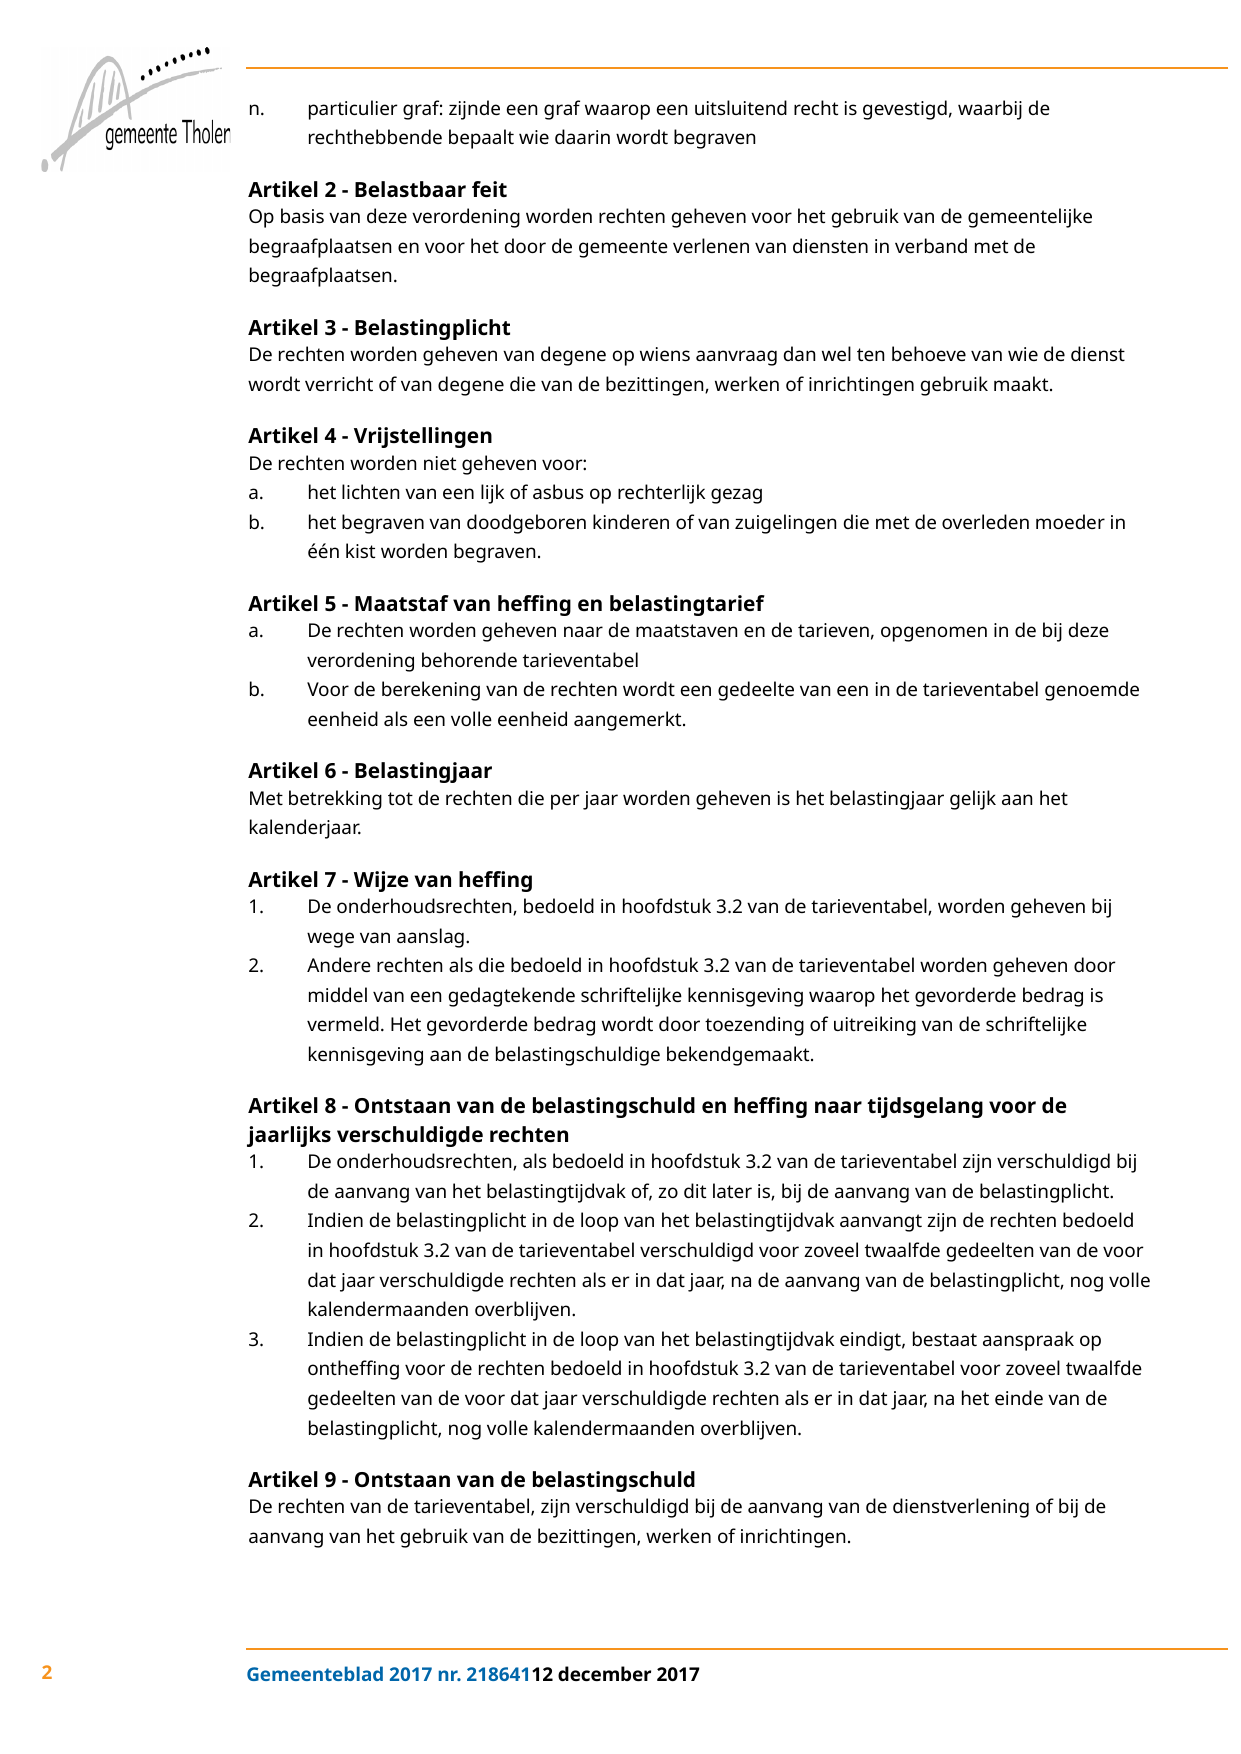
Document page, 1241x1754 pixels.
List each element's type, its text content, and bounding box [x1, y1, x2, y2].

list Voor de berekening van de rechten wordt een gedeelte van een in de tarieventabel genoemde eenheid als een volle eenheid aangemerkt. [248, 676, 1152, 732]
text De rechten worden niet geheven voor: [248, 450, 1152, 475]
text Artikel 4 - Vrijstellingen [248, 421, 1152, 450]
text Artikel 6 - Belastingjaar [248, 756, 1152, 785]
list Andere rechten als die bedoeld in hoofdstuk 3.2 van de tarieventabel worden geheven door middel van een gedagtekende schriftelijke kennisgeving waarop het gevorderde bedrag is vermeld. Het gevorderde bedrag wordt door toezending of uitreiking van de schriftelijke kennisgeving aan de belastingschuldige bekendgemaakt. [248, 952, 1152, 1067]
list De onderhoudsrechten, als bedoeld in hoofdstuk 3.2 van de tarieventabel zijn verschuldigd bij de aanvang van het belastingtijdvak of, zo dit later is, bij de aanvang van de belastingplicht. [248, 1148, 1152, 1204]
list De onderhoudsrechten, bedoeld in hoofdstuk 3.2 van de tarieventabel, worden geheven bij wege van aanslag. [248, 893, 1152, 949]
picture [41, 47, 231, 172]
list Indien de belastingplicht in de loop van het belastingtijdvak aanvangt zijn de rechten bedoeld in hoofdstuk 3.2 van de tarieventabel verschuldigd voor zoveel twaalfde gedeelten van de voor dat jaar verschuldigde rechten als er in dat jaar, na de aanvang van de belastingplicht, nog volle kalendermaanden overblijven. [248, 1208, 1152, 1322]
list het begraven van doodgeboren kinderen of van zuigelingen die met de overleden moeder in één kist worden begraven. [248, 509, 1152, 564]
list De rechten worden geheven naar de maatstaven en de tarieven, opgenomen in de bij deze verordening behorende tarieventabel [248, 617, 1152, 673]
text De rechten van de tarieventabel, zijn verschuldigd bij de aanvang van de dienstverlening of bij de aanvang van het gebruik van de bezittingen, werken of inrichtingen. [248, 1494, 1152, 1549]
text Artikel 2 - Belastbaar feit [248, 175, 1152, 203]
text Met betrekking tot de rechten die per jaar worden geheven is het belastingjaar gelijk aan het kalenderjaar. [248, 785, 1152, 840]
text Artikel 5 - Maatstaf van heffing en belastingtarief [248, 589, 1152, 617]
text Artikel 7 - Wijze van heffing [248, 865, 1152, 893]
text De rechten worden geheven van degene op wiens aanvraag dan wel ten behoeve van wie de dienst wordt verricht of van degene die van de bezittingen, werken of inrichtingen gebruik maakt. [248, 341, 1152, 397]
text Op basis van deze verordening worden rechten geheven voor het gebruik van de gemeentelijke begraafplaatsen en voor het door de gemeente verlenen van diensten in verband met de begraafplaatsen. [248, 203, 1152, 288]
text Artikel 9 - Ontstaan van de belastingschuld [248, 1465, 1152, 1494]
list particulier graf: zijnde een graf waarop een uitsluitend recht is gevestigd, waarbij de rechthebbende bepaalt wie daarin wordt begraven [248, 95, 1152, 150]
text Artikel 3 - Belastingplicht [248, 313, 1152, 341]
list Indien de belastingplicht in de loop van het belastingtijdvak eindigt, bestaat aanspraak op ontheffing voor de rechten bedoeld in hoofdstuk 3.2 van de tarieventabel voor zoveel twaalfde gedeelten van de voor dat jaar verschuldigde rechten als er in dat jaar, na het einde van de belastingplicht, nog volle kalendermaanden overblijven. [248, 1326, 1152, 1441]
text Artikel 8 - Ontstaan van de belastingschuld en heffing naar tijdsgelang voor de jaarlijks verschuldigde rechten [248, 1092, 1152, 1148]
list het lichten van een lijk of asbus op rechterlijk gezag [248, 479, 1152, 505]
